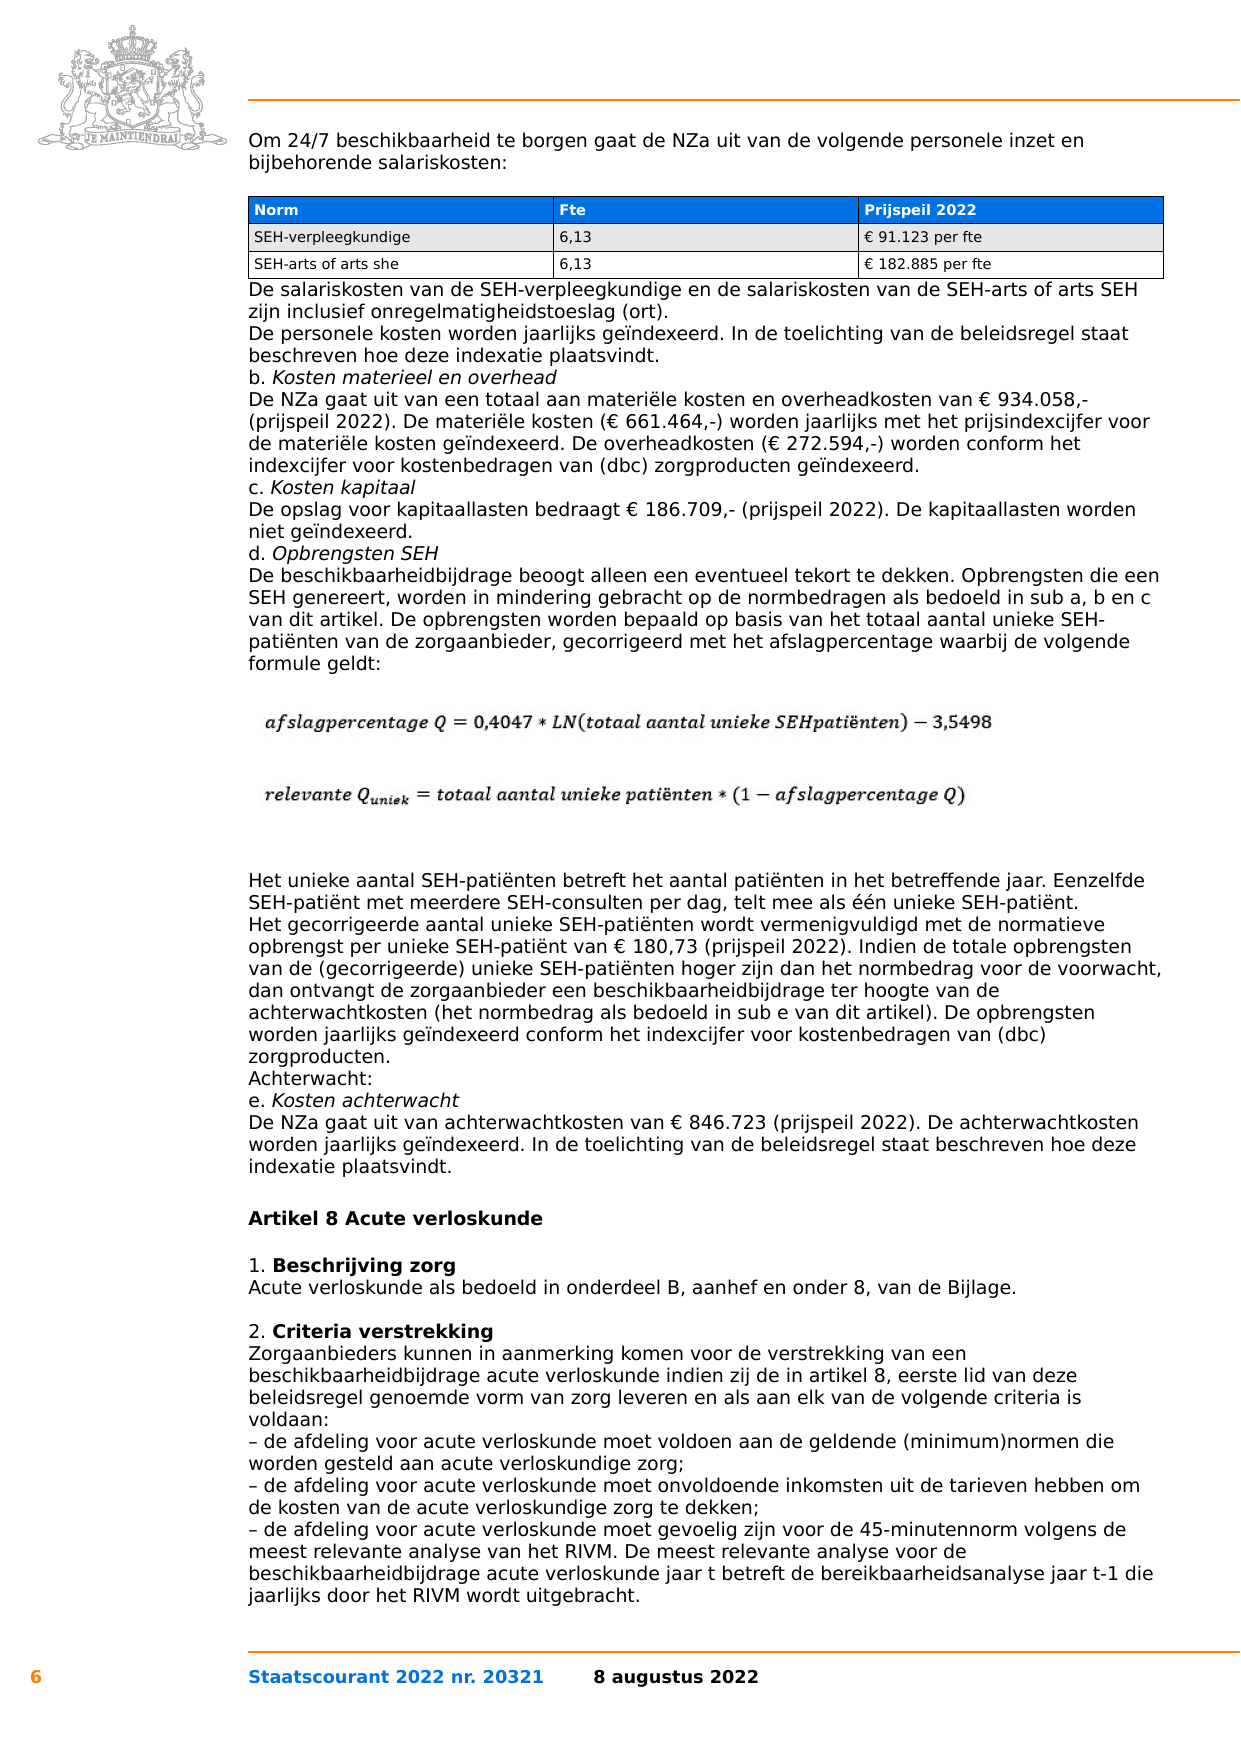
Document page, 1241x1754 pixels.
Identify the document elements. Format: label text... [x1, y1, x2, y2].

text Het gecorrigeerde aantal unieke SEH-patiënten wordt vermenigvuldigd met de normatieve opbrengst per unieke SEH-patiënt van € 180,73 (prijspeil 2022). Indien de totale opbrengsten van de (gecorrigeerde) unieke SEH-patiënten hoger zijn dan het normbedrag voor de voorwacht, dan ontvangt de zorgaanbieder een beschikbaarheidbijdrage ter hoogte van de achterwachtkosten (het normbedrag als bedoeld in sub e van dit artikel). De opbrengsten worden jaarlijks geïndexeerd conform het indexcijfer voor kostenbedragen van (dbc) zorgproducten. [248, 914, 1163, 1068]
text d. Opbrengsten SEH [248, 543, 1163, 565]
table_cell € 91.123 per fte [859, 224, 1163, 251]
text – de afdeling voor acute verloskunde moet onvoldoende inkomsten uit de tarieven hebben om de kosten van de acute verloskundige zorg te dekken; [248, 1474, 1163, 1518]
table_cell SEH-verpleegkundige [249, 224, 553, 251]
table_cell 6,13 [554, 252, 858, 278]
table_header Fte [554, 197, 858, 223]
text De NZa gaat uit van een totaal aan materiële kosten en overheadkosten van € 934.058,- (prijspeil 2022). De materiële kosten (€ 661.464,-) worden jaarlijks met het prijsindexcijfer voor de materiële kosten geïndexeerd. De overheadkosten (€ 272.594,-) worden conform het indexcijfer voor kostenbedragen van (dbc) zorgproducten geïndexeerd. [248, 389, 1163, 477]
text Het unieke aantal SEH-patiënten betreft het aantal patiënten in het betreffende jaar. Eenzelfde SEH-patiënt met meerdere SEH-consulten per dag, telt mee als één unieke SEH-patiënt. [248, 870, 1163, 914]
text Acute verloskunde als bedoeld in onderdeel B, aanhef en onder 8, van de Bijlage. [248, 1277, 1163, 1299]
picture [248, 696, 1022, 827]
text De salariskosten van de SEH-verpleegkundige en de salariskosten van de SEH-arts of arts SEH zijn inclusief onregelmatigheidstoeslag (ort). [248, 279, 1163, 323]
text 2. Criteria verstrekking [248, 1321, 1163, 1343]
text De NZa gaat uit van achterwachtkosten van € 846.723 (prijspeil 2022). De achterwachtkosten worden jaarlijks geïndexeerd. In de toelichting van de beleidsregel staat beschreven hoe deze indexatie plaatsvindt. [248, 1112, 1163, 1178]
subtitle Artikel 8 Acute verloskunde [248, 1208, 1163, 1230]
text b. Kosten materieel en overhead [248, 367, 1163, 389]
text c. Kosten kapitaal [248, 477, 1163, 499]
table_cell SEH-arts of arts she [249, 252, 553, 278]
text e. Kosten achterwacht [248, 1090, 1163, 1112]
text De beschikbaarheidbijdrage beoogt alleen een eventueel tekort te dekken. Opbrengsten die een SEH genereert, worden in mindering gebracht op de normbedragen als bedoeld in sub a, b en c van dit artikel. De opbrengsten worden bepaald op basis van het totaal aantal unieke SEH-patiënten van de zorgaanbieder, gecorrigeerd met het afslagpercentage waarbij de volgende formule geldt: [248, 565, 1163, 674]
text De opslag voor kapitaallasten bedraagt € 186.709,- (prijspeil 2022). De kapitaallasten worden niet geïndexeerd. [248, 499, 1163, 543]
table_cell 6,13 [554, 224, 858, 251]
text Zorgaanbieders kunnen in aanmerking komen voor de verstrekking van een beschikbaarheidbijdrage acute verloskunde indien zij de in artikel 8, eerste lid van deze beleidsregel genoemde vorm van zorg leveren en als aan elk van de volgende criteria is voldaan: [248, 1343, 1163, 1431]
table_cell € 182.885 per fte [859, 252, 1163, 278]
text Achterwacht: [248, 1068, 1163, 1090]
text De personele kosten worden jaarlijks geïndexeerd. In de toelichting van de beleidsregel staat beschreven hoe deze indexatie plaatsvindt. [248, 323, 1163, 367]
text Om 24/7 beschikbaarheid te borgen gaat de NZa uit van de volgende personele inzet en bijbehorende salariskosten: [248, 130, 1163, 174]
text – de afdeling voor acute verloskunde moet voldoen aan de geldende (minimum)normen die worden gesteld aan acute verloskundige zorg; [248, 1431, 1163, 1474]
table_header Norm [249, 197, 553, 223]
text 1. Beschrijving zorg [248, 1255, 1163, 1277]
table_header Prijspeil 2022 [859, 197, 1163, 223]
text – de afdeling voor acute verloskunde moet gevoelig zijn voor de 45-minutennorm volgens de meest relevante analyse van het RIVM. De meest relevante analyse voor de beschikbaarheidbijdrage acute verloskunde jaar t betreft de bereikbaarheidsanalyse jaar t-1 die jaarlijks door het RIVM wordt uitgebracht. [248, 1518, 1163, 1606]
picture [38, 25, 227, 150]
